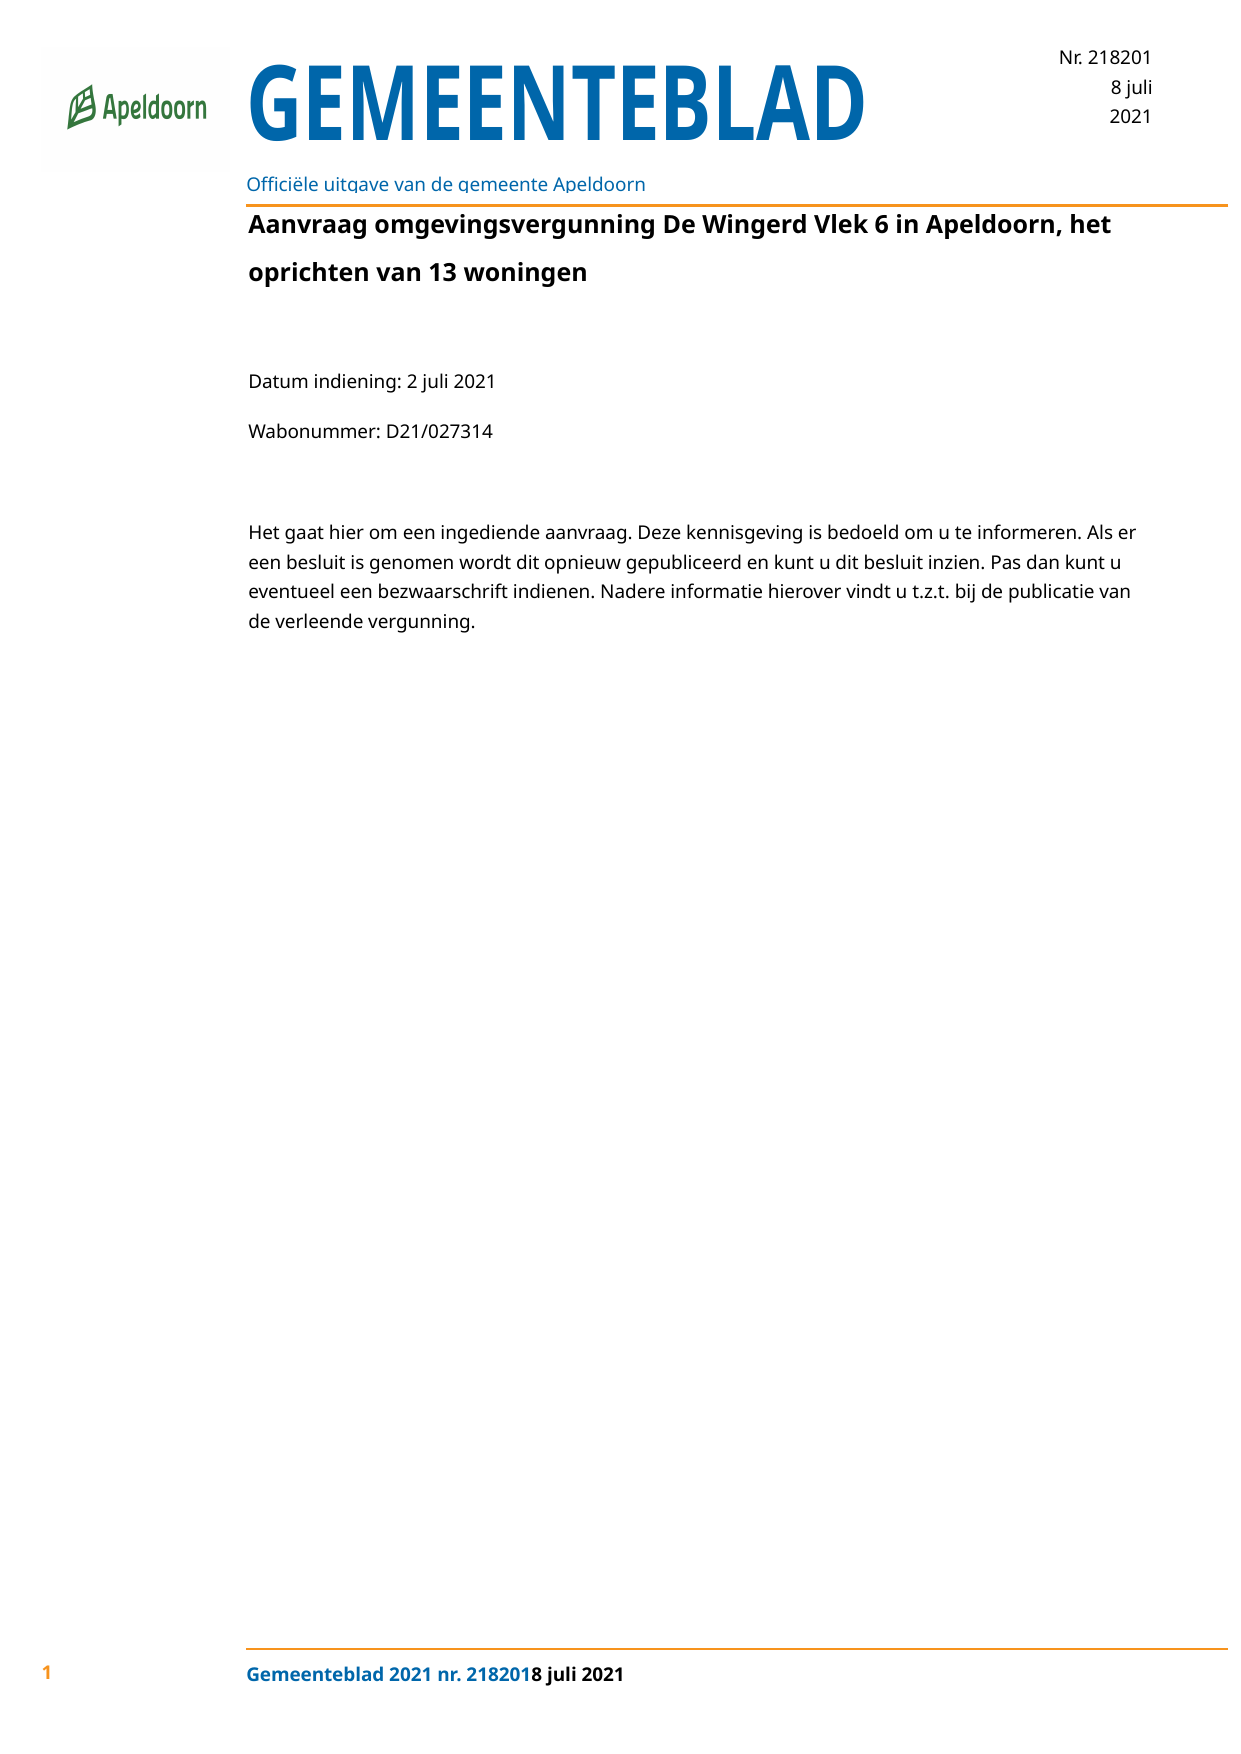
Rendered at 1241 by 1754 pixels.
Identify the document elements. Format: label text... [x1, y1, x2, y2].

picture [41, 47, 231, 172]
text Aanvraag omgevingsvergunning De Wingerd Vlek 6 in Apeldoorn, het oprichten van 13 woningen [248, 207, 1152, 288]
text Datum indiening: 2 juli 2021 [248, 368, 1152, 394]
text Wabonummer: D21/027314 [248, 419, 1152, 444]
text Het gaat hier om een ingediende aanvraag. Deze kennisgeving is bedoeld om u te informeren. Als er een besluit is genomen wordt dit opnieuw gepubliceerd en kunt u dit besluit inzien. Pas dan kunt u eventueel een bezwaarschrift indienen. Nadere informatie hierover vindt u t.z.t. bij de publicatie van de verleende vergunning. [248, 519, 1152, 634]
